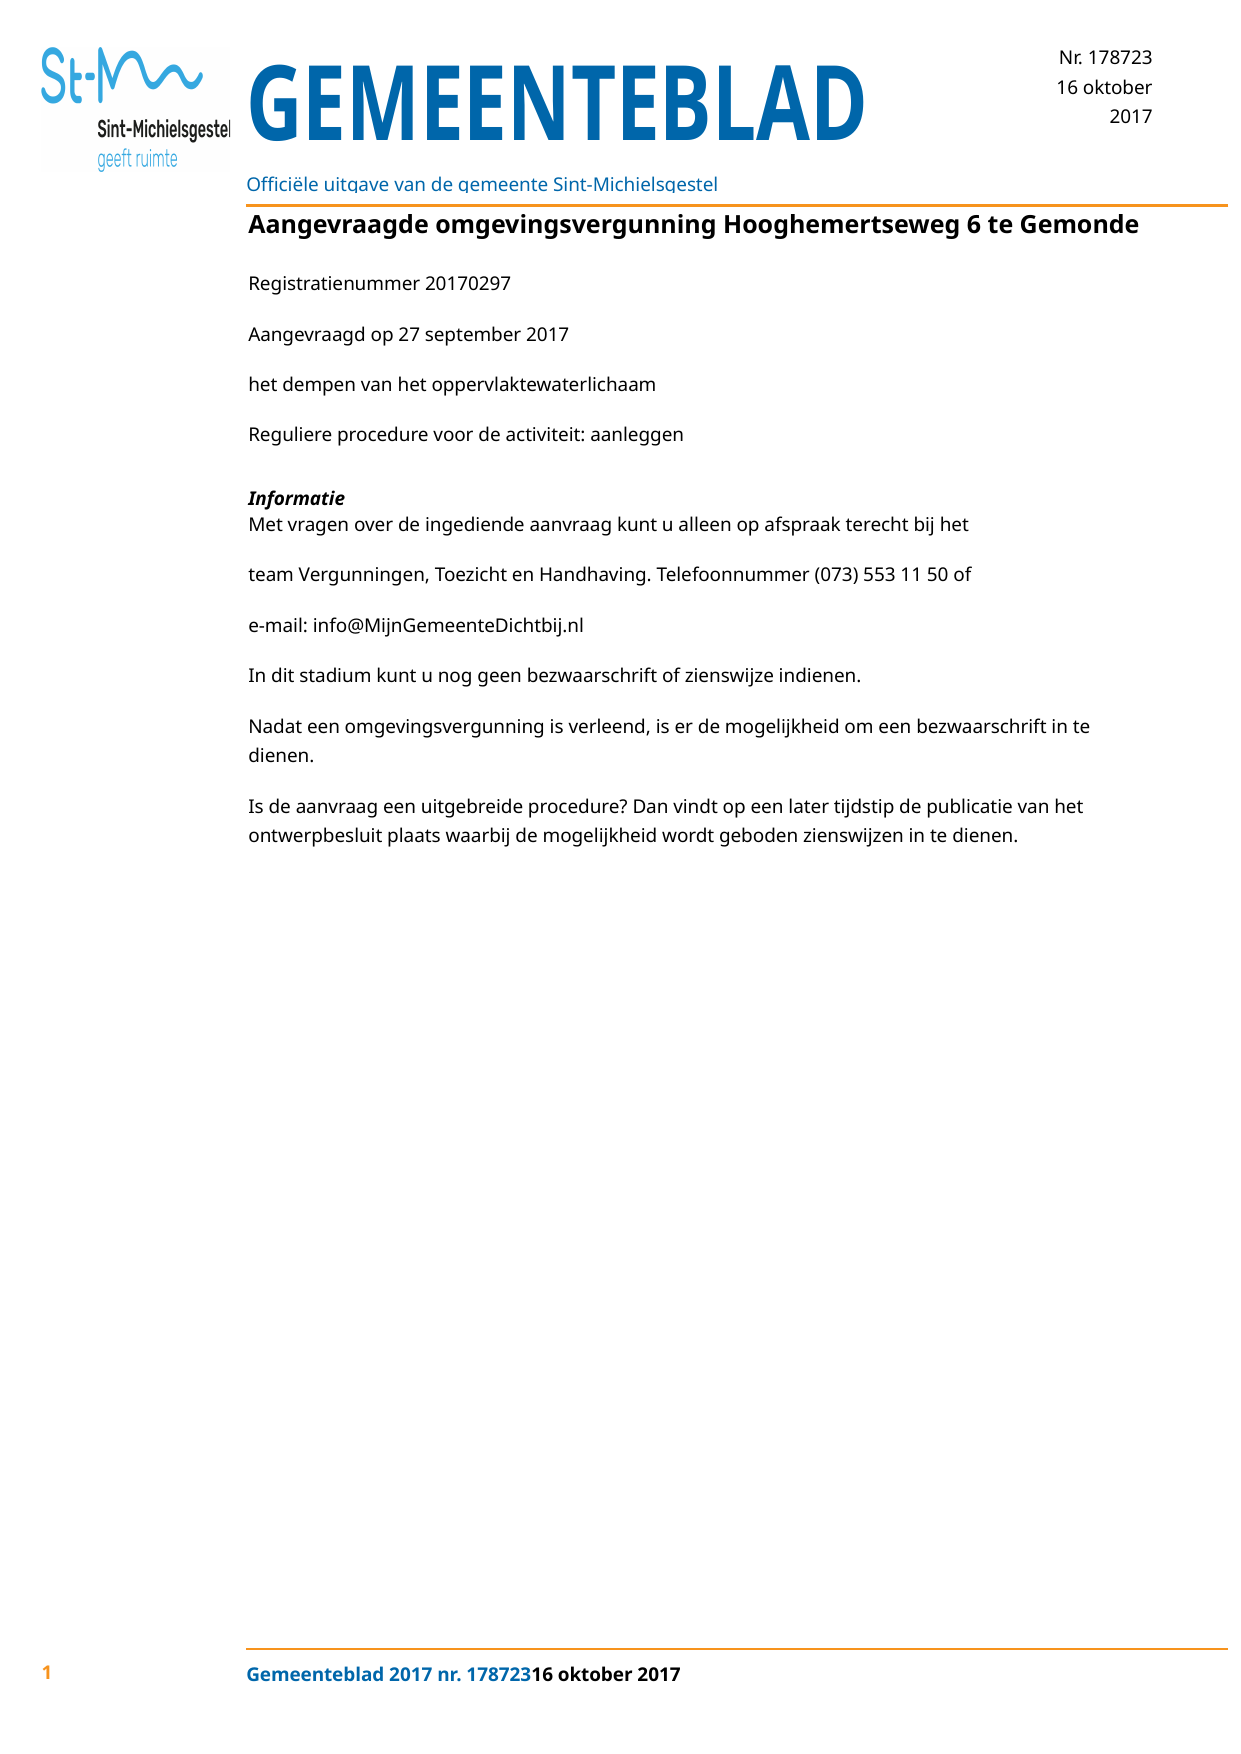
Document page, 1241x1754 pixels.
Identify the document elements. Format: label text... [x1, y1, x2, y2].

text In dit stadium kunt u nog geen bezwaarschrift of zienswijze indienen. [248, 662, 1152, 688]
text e-mail: info@MijnGemeenteDichtbij.nl [248, 612, 1152, 638]
text Is de aanvraag een uitgebreide procedure? Dan vindt op een later tijdstip de publicatie van het ontwerpbesluit plaats waarbij de mogelijkheid wordt geboden zienswijzen in te dienen. [248, 793, 1152, 848]
text Informatie [248, 486, 1152, 511]
text Registratienummer 20170297 [248, 270, 1152, 296]
text team Vergunningen, Toezicht en Handhaving. Telefoonnummer (073) 553 11 50 of [248, 562, 1152, 587]
picture [41, 47, 231, 172]
text Met vragen over de ingediende aanvraag kunt u alleen op afspraak terecht bij het [248, 511, 1152, 537]
text Aangevraagde omgevingsvergunning Hooghemertseweg 6 te Gemonde [248, 207, 1152, 241]
text Reguliere procedure voor de activiteit: aanleggen [248, 422, 1152, 447]
text het dempen van het oppervlaktewaterlichaam [248, 371, 1152, 397]
text Aangevraagd op 27 september 2017 [248, 321, 1152, 346]
text Nadat een omgevingsvergunning is verleend, is er de mogelijkheid om een bezwaarschrift in te dienen. [248, 713, 1152, 768]
